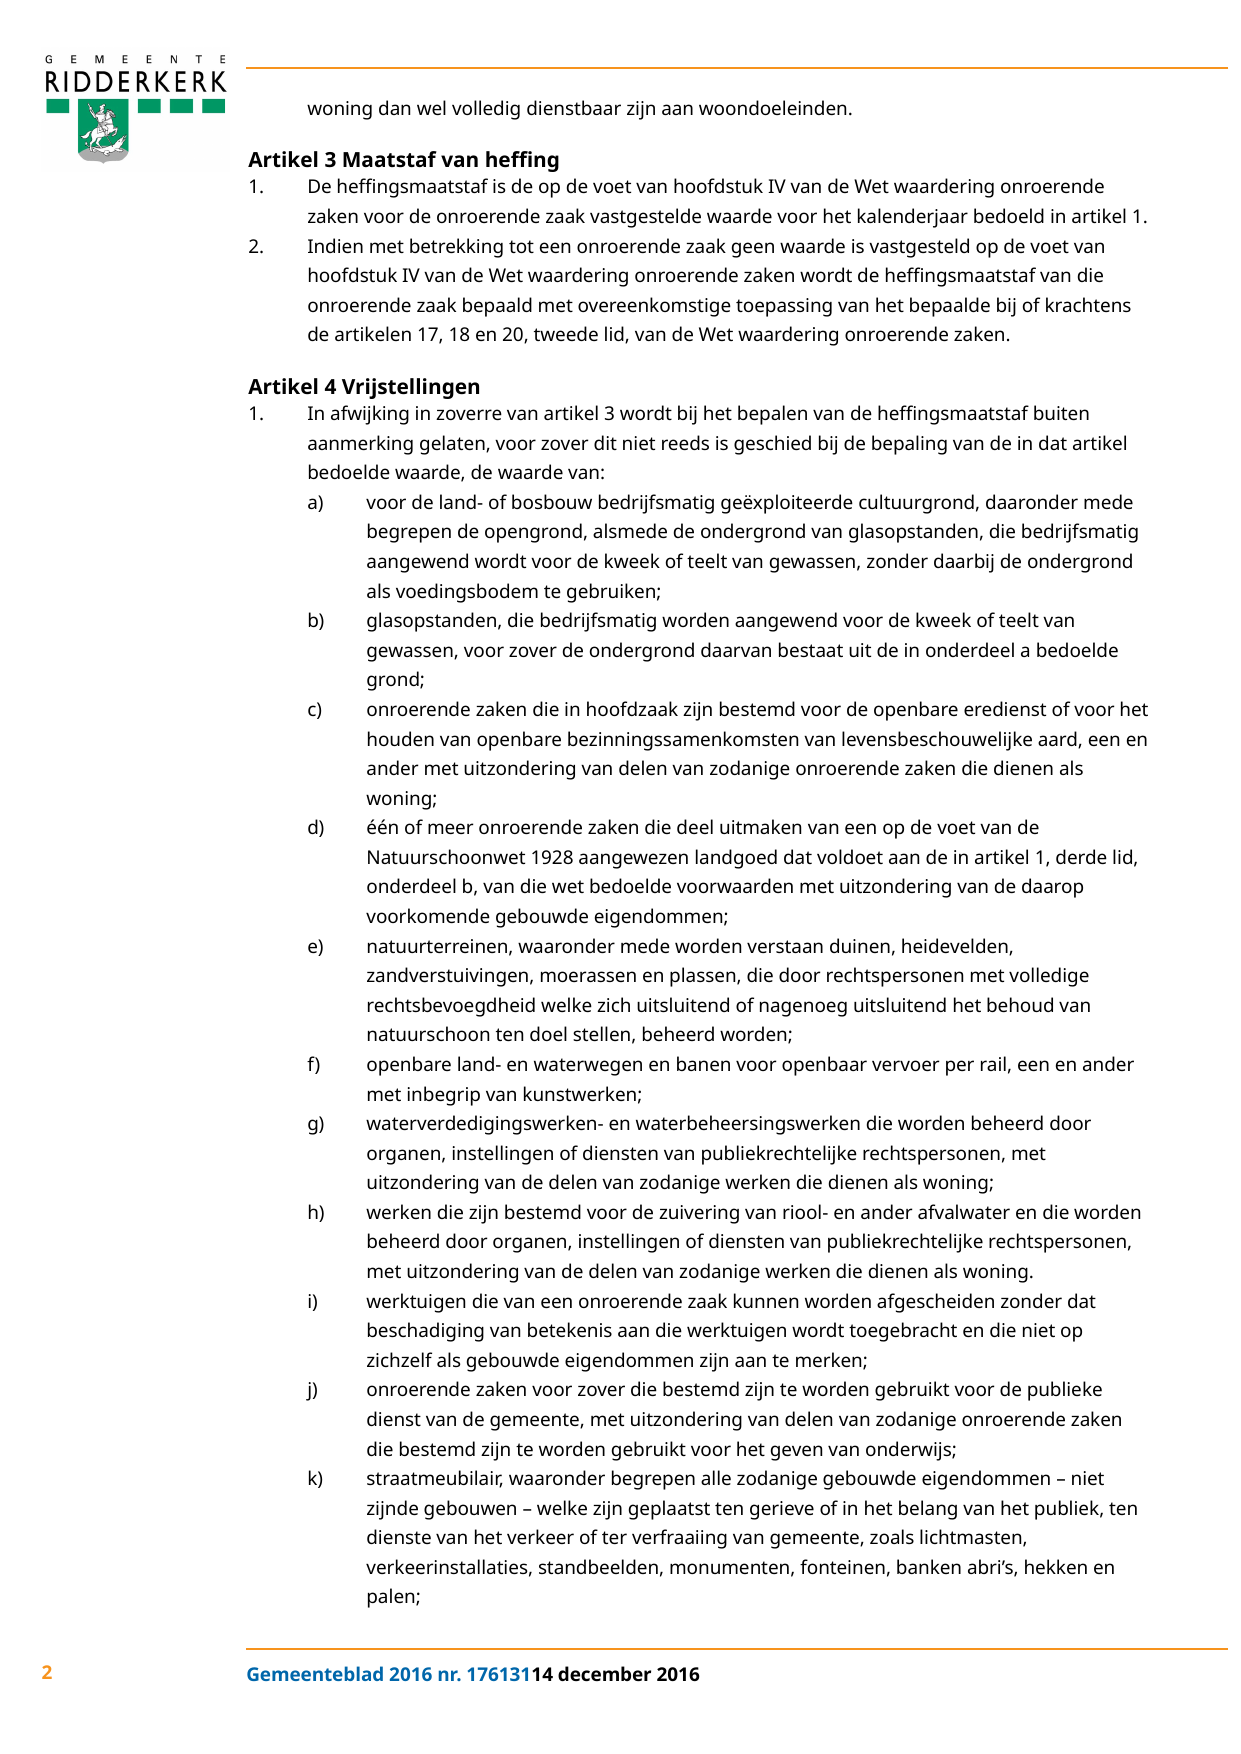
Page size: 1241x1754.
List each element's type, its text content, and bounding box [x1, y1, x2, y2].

picture [41, 47, 231, 172]
text Artikel 3 Maatstaf van heffing [248, 145, 1152, 174]
list straatmeubilair, waaronder begrepen alle zodanige gebouwde eigendommen – niet zijnde gebouwen – welke zijn geplaatst ten gerieve of in het belang van het publiek, ten dienste van het verkeer of ter verfraaiing van gemeente, zoals lichtmasten, verkeerinstallaties, standbeelden, monumenten, fonteinen, banken abri’s, hekken en palen; [307, 1465, 1152, 1609]
list één of meer onroerende zaken die deel uitmaken van een op de voet van de Natuurschoonwet 1928 aangewezen landgoed dat voldoet aan de in artikel 1, derde lid, onderdeel b, van die wet bedoelde voorwaarden met uitzondering van de daarop voorkomende gebouwde eigendommen; [307, 814, 1152, 929]
list voor de land- of bosbouw bedrijfsmatig geëxploiteerde cultuurgrond, daaronder mede begrepen de opengrond, alsmede de ondergrond van glasopstanden, die bedrijfsmatig aangewend wordt voor de kweek of teelt van gewassen, zonder daarbij de ondergrond als voedingsbodem te gebruiken; [307, 489, 1152, 604]
list werken die zijn bestemd voor de zuivering van riool- en ander afvalwater en die worden beheerd door organen, instellingen of diensten van publiekrechtelijke rechtspersonen, met uitzondering van de delen van zodanige werken die dienen als woning. [307, 1199, 1152, 1284]
list Indien met betrekking tot een onroerende zaak geen waarde is vastgesteld op de voet van hoofdstuk IV van de Wet waardering onroerende zaken wordt de heffingsmaatstaf van die onroerende zaak bepaald met overeenkomstige toepassing van het bepaalde bij of krachtens de artikelen 17, 18 en 20, tweede lid, van de Wet waardering onroerende zaken. [248, 233, 1152, 347]
list glasopstanden, die bedrijfsmatig worden aangewend voor de kweek of teelt van gewassen, voor zover de ondergrond daarvan bestaat uit de in onderdeel a bedoelde grond; [307, 607, 1152, 692]
list natuurterreinen, waaronder mede worden verstaan duinen, heidevelden, zandverstuivingen, moerassen en plassen, die door rechtspersonen met volledige rechtsbevoegdheid welke zich uitsluitend of nagenoeg uitsluitend het behoud van natuurschoon ten doel stellen, beheerd worden; [307, 933, 1152, 1047]
list woning dan wel volledig dienstbaar zijn aan woondoeleinden. [248, 95, 1152, 121]
list onroerende zaken die in hoofdzaak zijn bestemd voor de openbare eredienst of voor het houden van openbare bezinningssamenkomsten van levensbeschouwelijke aard, een en ander met uitzondering van delen van zodanige onroerende zaken die dienen als woning; [307, 696, 1152, 811]
list In afwijking in zoverre van artikel 3 wordt bij het bepalen van de heffingsmaatstaf buiten aanmerking gelaten, voor zover dit niet reeds is geschied bij de bepaling van de in dat artikel bedoelde waarde, de waarde van: [248, 400, 1152, 485]
list De heffingsmaatstaf is de op de voet van hoofdstuk IV van de Wet waardering onroerende zaken voor de onroerende zaak vastgestelde waarde voor het kalenderjaar bedoeld in artikel 1. [248, 174, 1152, 229]
list werktuigen die van een onroerende zaak kunnen worden afgescheiden zonder dat beschadiging van betekenis aan die werktuigen wordt toegebracht en die niet op zichzelf als gebouwde eigendommen zijn aan te merken; [307, 1288, 1152, 1373]
list onroerende zaken voor zover die bestemd zijn te worden gebruikt voor de publieke dienst van de gemeente, met uitzondering van delen van zodanige onroerende zaken die bestemd zijn te worden gebruikt voor het geven van onderwijs; [307, 1377, 1152, 1462]
list waterverdedigingswerken- en waterbeheersingswerken die worden beheerd door organen, instellingen of diensten van publiekrechtelijke rechtspersonen, met uitzondering van de delen van zodanige werken die dienen als woning; [307, 1110, 1152, 1195]
text Artikel 4 Vrijstellingen [248, 372, 1152, 400]
list openbare land- en waterwegen en banen voor openbaar vervoer per rail, een en ander met inbegrip van kunstwerken; [307, 1051, 1152, 1107]
